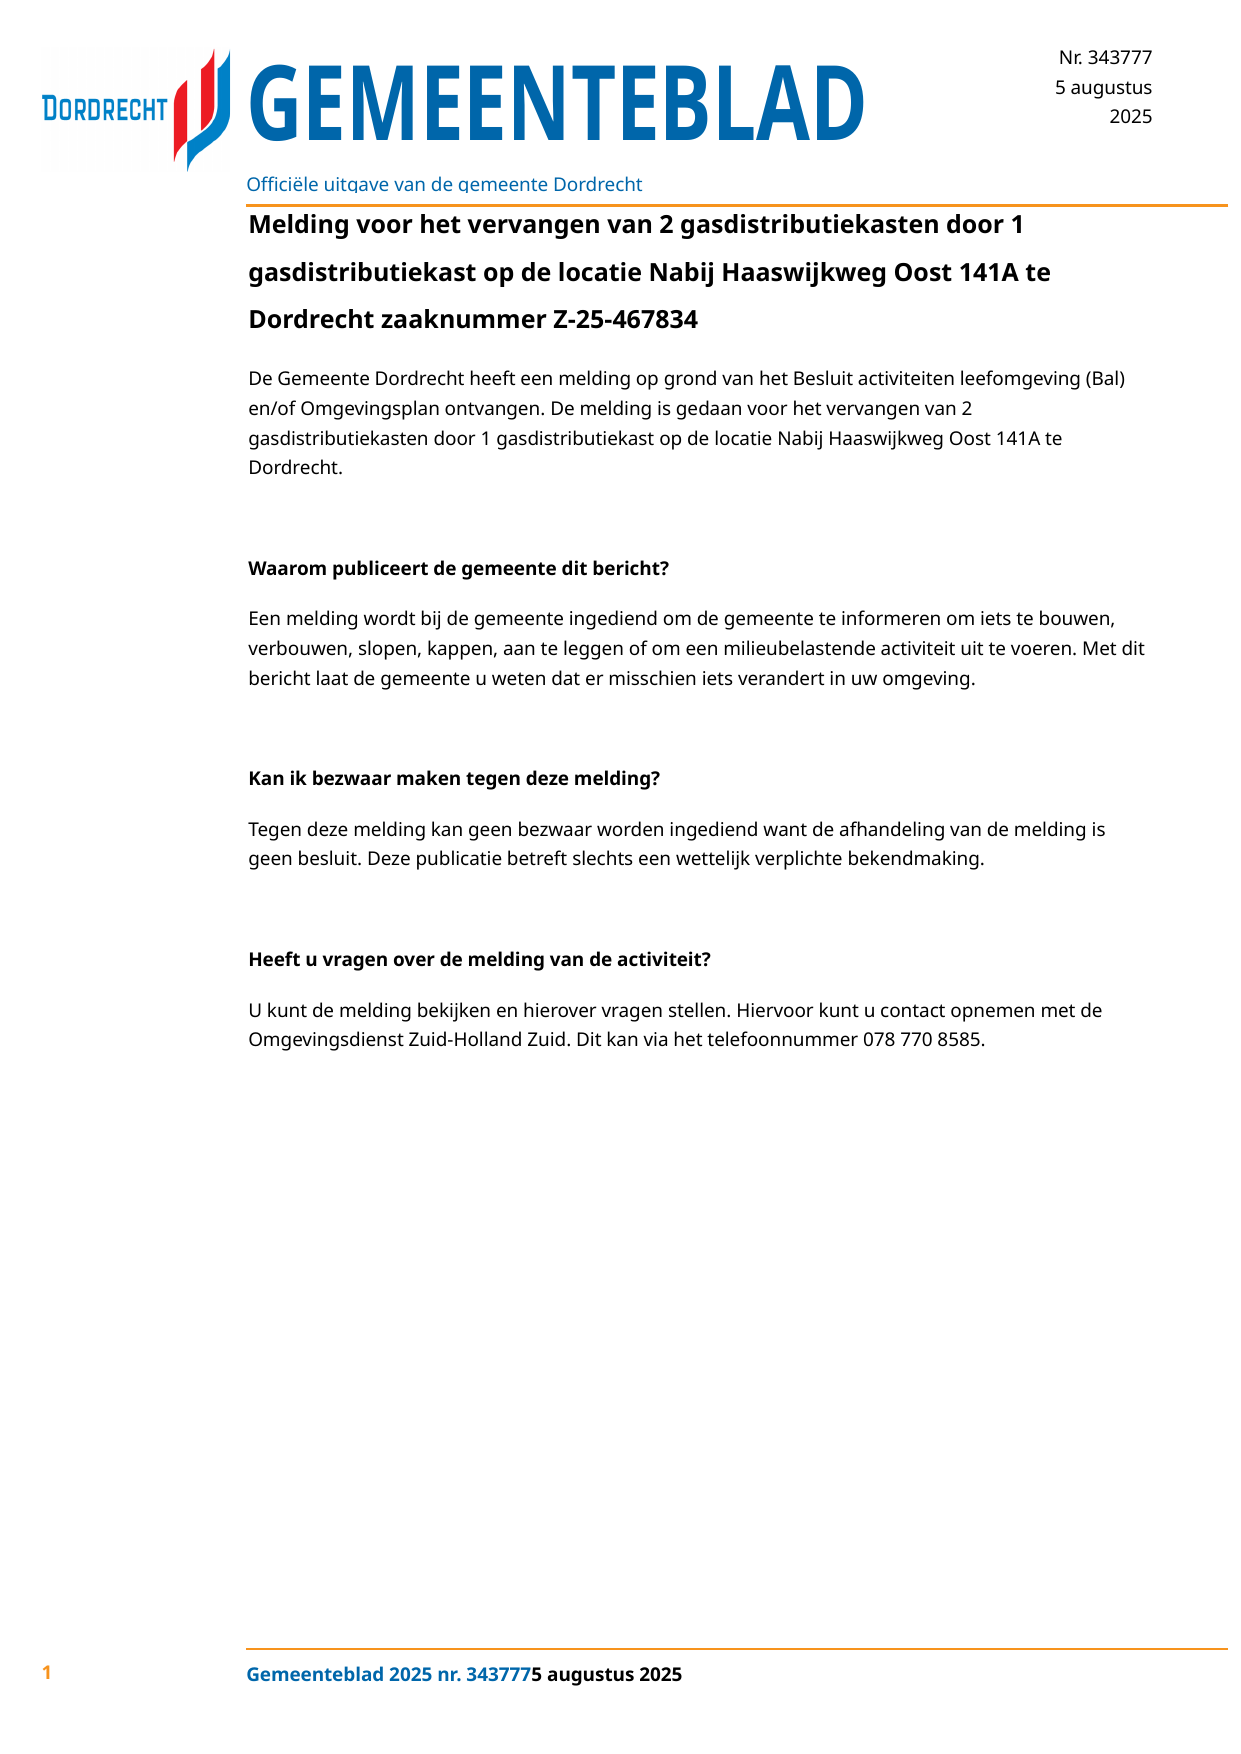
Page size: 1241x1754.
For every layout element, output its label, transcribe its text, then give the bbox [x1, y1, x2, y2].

text U kunt de melding bekijken en hierover vragen stellen. Hiervoor kunt u contact opnemen met de Omgevingsdienst Zuid-Holland Zuid. Dit kan via het telefoonnummer 078 770 8585. [248, 997, 1152, 1052]
text Waarom publiceert de gemeente dit bericht? [248, 555, 1152, 581]
text Een melding wordt bij de gemeente ingediend om de gemeente te informeren om iets te bouwen, verbouwen, slopen, kappen, aan te leggen of om een milieubelastende activiteit uit te voeren. Met dit bericht laat de gemeente u weten dat er misschien iets verandert in uw omgeving. [248, 606, 1152, 690]
picture [41, 47, 231, 172]
text Tegen deze melding kan geen bezwaar worden ingediend want de afhandeling van de melding is geen besluit. Deze publicatie betreft slechts een wettelijk verplichte bekendmaking. [248, 816, 1152, 871]
text De Gemeente Dordrecht heeft een melding op grond van het Besluit activiteiten leefomgeving (Bal) en/of Omgevingsplan ontvangen. De melding is gedaan voor het vervangen van 2 gasdistributiekasten door 1 gasdistributiekast op de locatie Nabij Haaswijkweg Oost 141A te Dordrecht. [248, 366, 1152, 480]
text Melding voor het vervangen van 2 gasdistributiekasten door 1 gasdistributiekast op de locatie Nabij Haaswijkweg Oost 141A te Dordrecht zaaknummer Z-25-467834 [248, 207, 1152, 336]
text Kan ik bezwaar maken tegen deze melding? [248, 766, 1152, 791]
text Heeft u vragen over de melding van de activiteit? [248, 946, 1152, 972]
